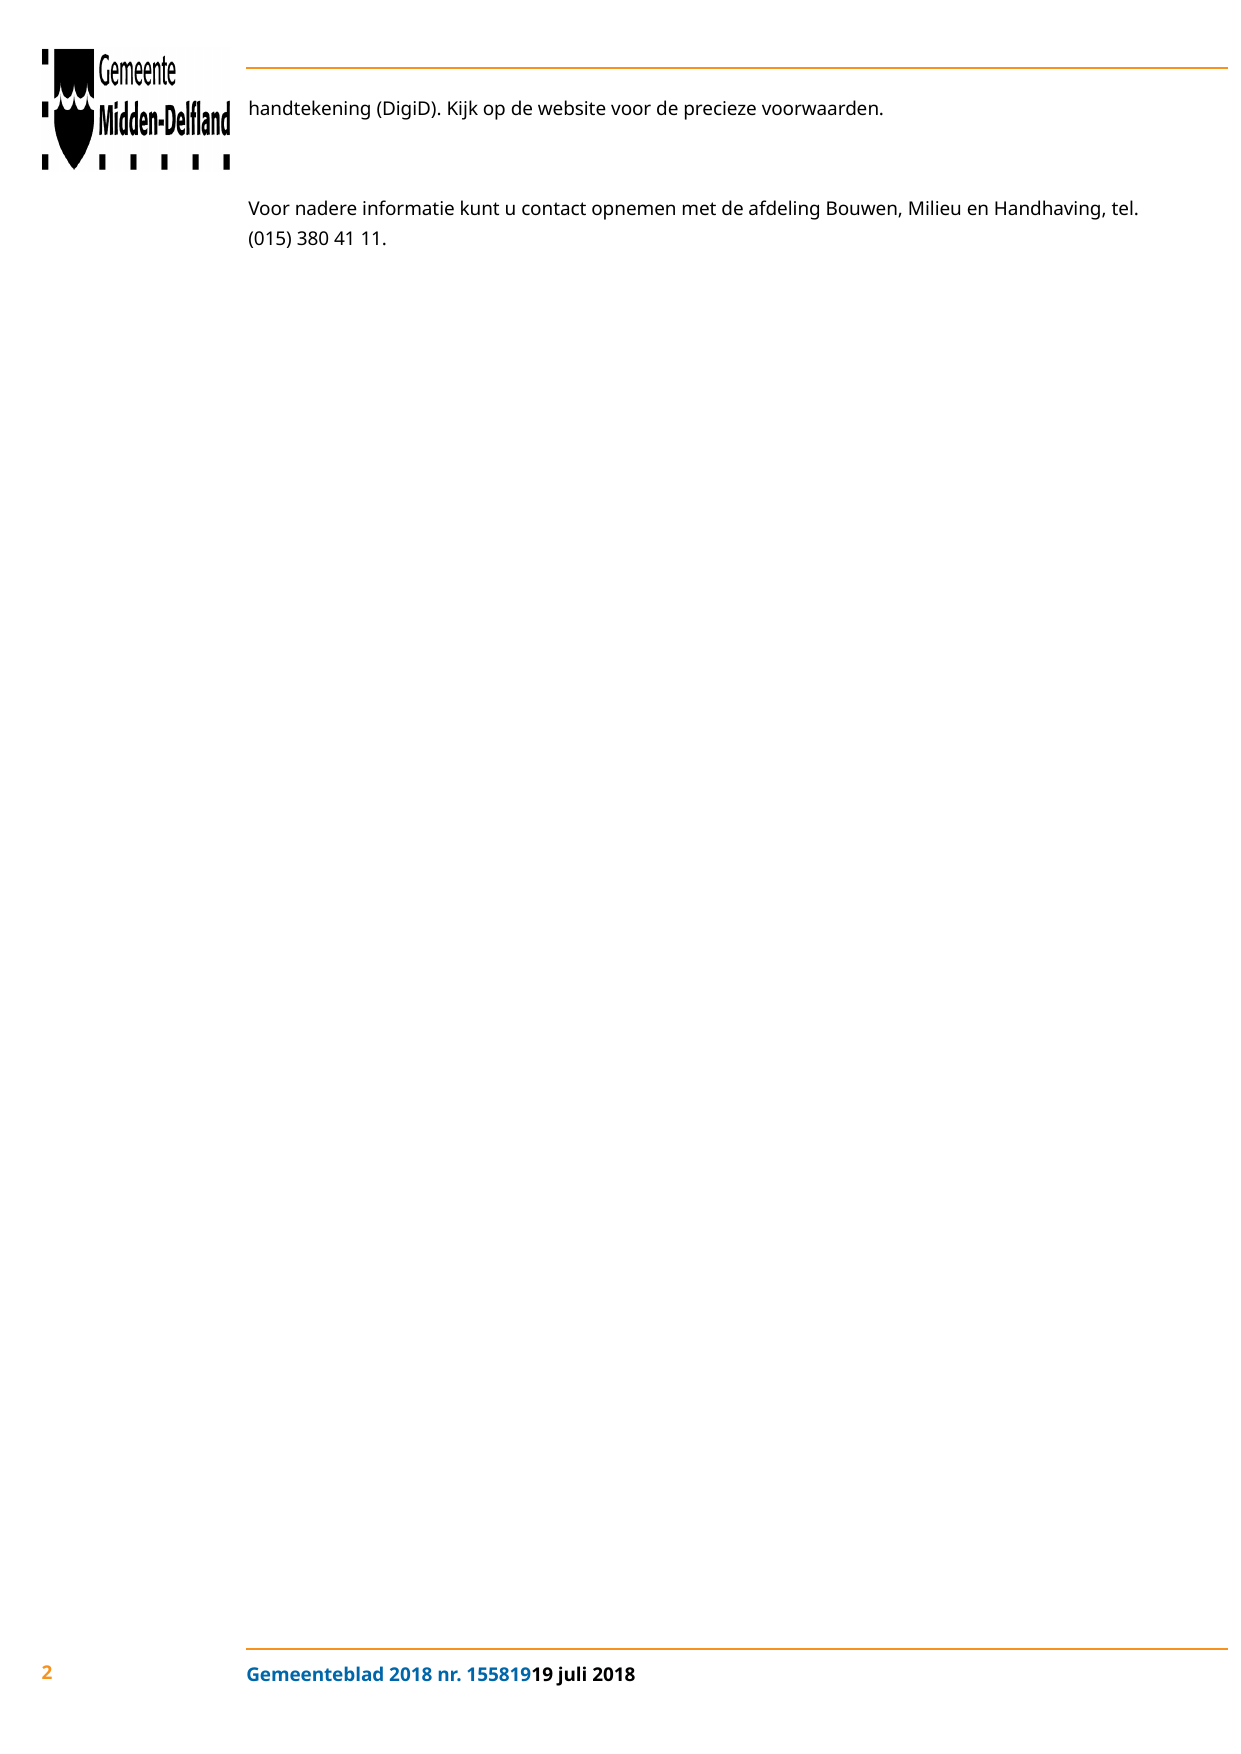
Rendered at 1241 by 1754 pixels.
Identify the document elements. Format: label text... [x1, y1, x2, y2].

text handtekening (DigiD). Kijk op de website voor de precieze voorwaarden. [248, 95, 1152, 121]
picture [41, 47, 231, 172]
text Voor nadere informatie kunt u contact opnemen met de afdeling Bouwen, Milieu en Handhaving, tel. (015) 380 41 11. [248, 196, 1152, 251]
